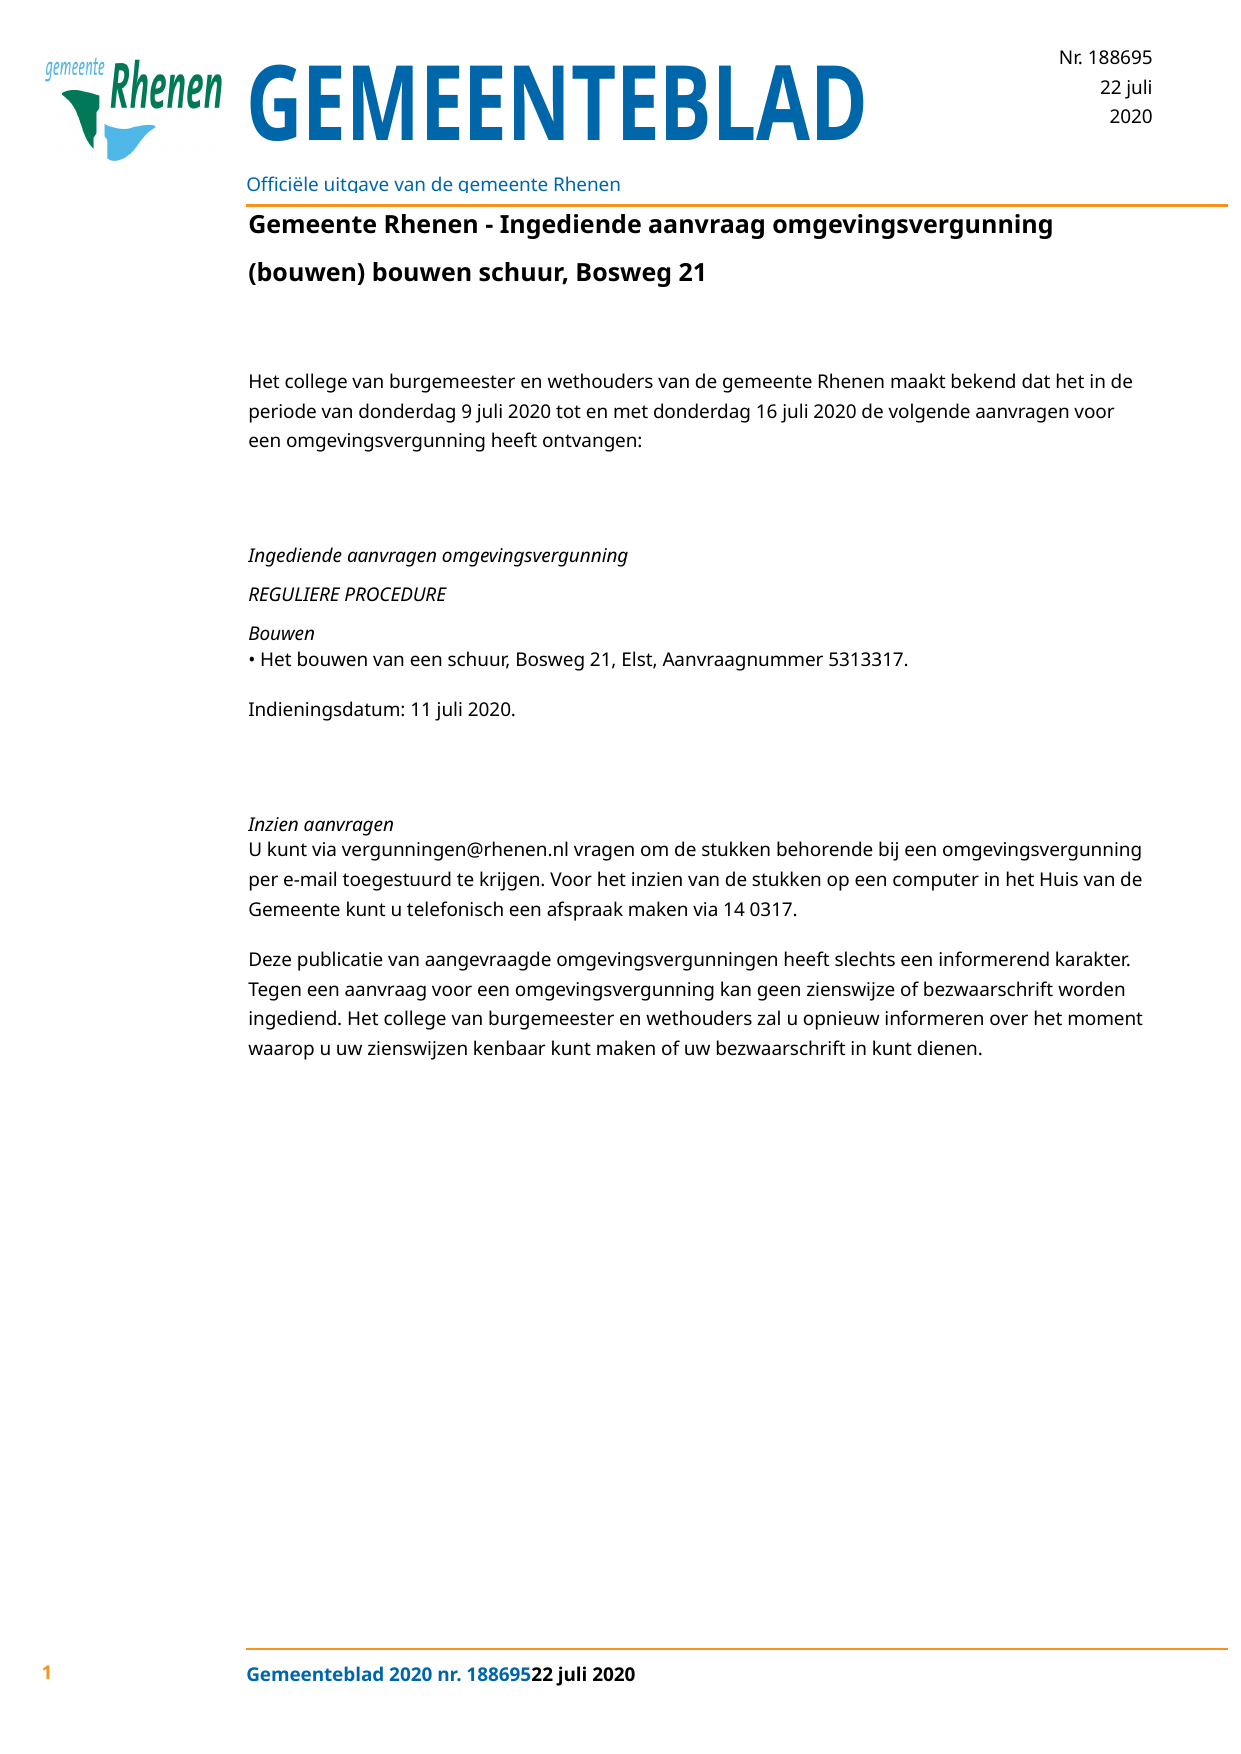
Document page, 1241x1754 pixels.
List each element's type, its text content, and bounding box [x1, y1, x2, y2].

picture [41, 47, 231, 172]
text Deze publicatie van aangevraagde omgevingsvergunningen heeft slechts een informerend karakter. Tegen een aanvraag voor een omgevingsvergunning kan geen zienswijze of bezwaarschrift worden ingediend. Het college van burgemeester en wethouders zal u opnieuw informeren over het moment waarop u uw zienswijzen kenbaar kunt maken of uw bezwaarschrift in kunt dienen. [248, 946, 1152, 1061]
text Indieningsdatum: 11 juli 2020. [248, 697, 1152, 722]
text Gemeente Rhenen - Ingediende aanvraag omgevingsvergunning (bouwen) bouwen schuur, Bosweg 21 [248, 207, 1152, 288]
text Ingediende aanvragen omgevingsvergunning [248, 542, 1152, 568]
text REGULIERE PROCEDURE [248, 581, 1152, 607]
text • Het bouwen van een schuur, Bosweg 21, Elst, Aanvraagnummer 5313317. [248, 646, 1152, 672]
text Bouwen [248, 620, 1152, 646]
text Inzien aanvragen [248, 811, 1152, 837]
text Het college van burgemeester en wethouders van de gemeente Rhenen maakt bekend dat het in de periode van donderdag 9 juli 2020 tot en met donderdag 16 juli 2020 de volgende aanvragen voor een omgevingsvergunning heeft ontvangen: [248, 368, 1152, 453]
text U kunt via vergunningen@rhenen.nl vragen om de stukken behorende bij een omgevingsvergunning per e-mail toegestuurd te krijgen. Voor het inzien van de stukken op een computer in het Huis van de Gemeente kunt u telefonisch een afspraak maken via 14 0317. [248, 837, 1152, 922]
